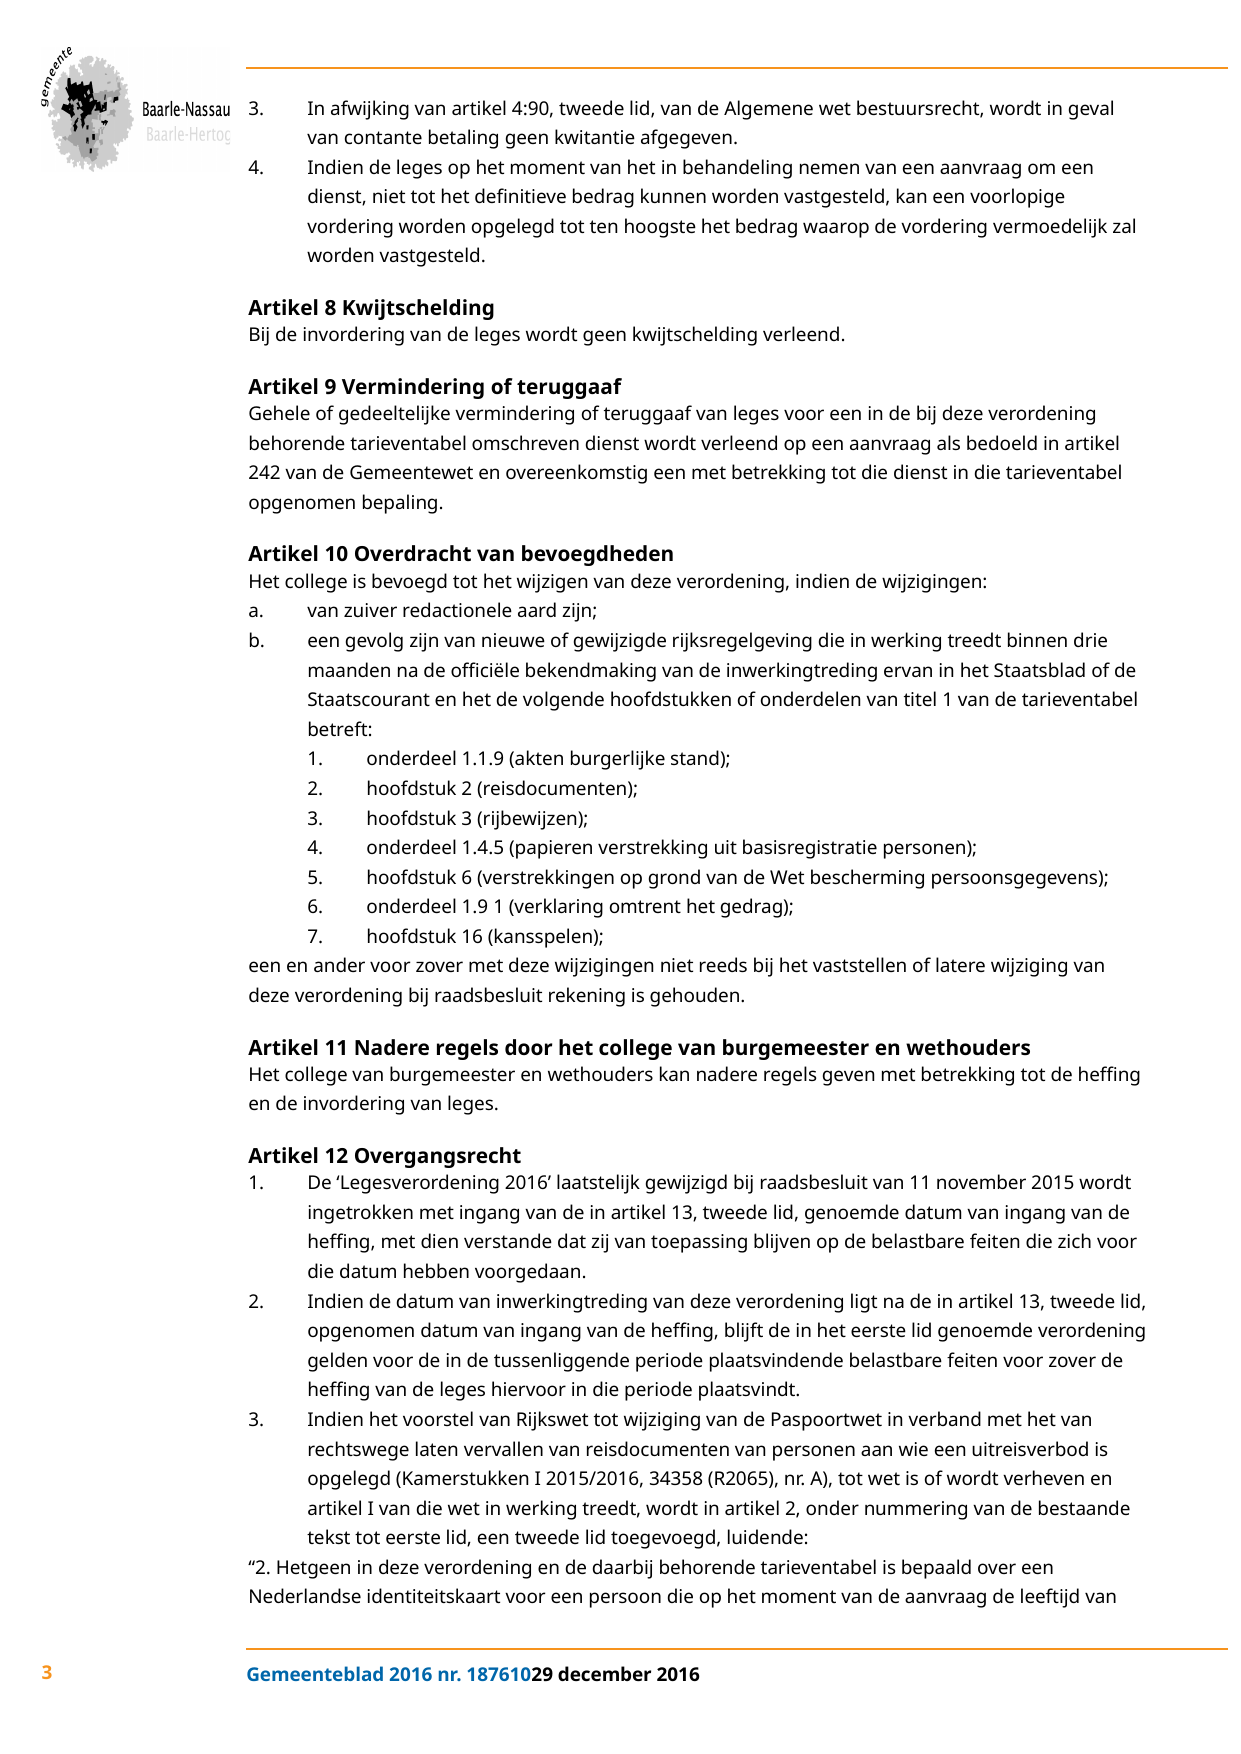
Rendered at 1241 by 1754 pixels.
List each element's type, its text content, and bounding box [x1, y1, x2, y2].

text Artikel 10 Overdracht van bevoegdheden [248, 539, 1152, 568]
text een en ander voor zover met deze wijzigingen niet reeds bij het vaststellen of latere wijziging van deze verordening bij raadsbesluit rekening is gehouden. [248, 953, 1152, 1008]
text Artikel 9 Vermindering of teruggaaf [248, 372, 1152, 400]
list onderdeel 1.1.9 (akten burgerlijke stand); [307, 746, 1152, 771]
list van zuiver redactionele aard zijn; [248, 598, 1152, 623]
text Artikel 12 Overgangsrecht [248, 1141, 1152, 1169]
text Bij de invordering van de leges wordt geen kwijtschelding verleend. [248, 322, 1152, 347]
text Het college van burgemeester en wethouders kan nadere regels geven met betrekking tot de heffing en de invordering van leges. [248, 1061, 1152, 1116]
list In afwijking van artikel 4:90, tweede lid, van de Algemene wet bestuursrecht, wordt in geval van contante betaling geen kwitantie afgegeven. [248, 95, 1152, 150]
text Artikel 8 Kwijtschelding [248, 293, 1152, 322]
list een gevolg zijn van nieuwe of gewijzigde rijksregelgeving die in werking treedt binnen drie maanden na de officiële bekendmaking van de inwerkingtreding ervan in het Staatsblad of de Staatscourant en het de volgende hoofdstukken of onderdelen van titel 1 van de tarieventabel betreft: [248, 627, 1152, 742]
list De ‘Legesverordening 2016’ laatstelijk gewijzigd bij raadsbesluit van 11 november 2015 wordt ingetrokken met ingang van de in artikel 13, tweede lid, genoemde datum van ingang van de heffing, met dien verstande dat zij van toepassing blijven op de belastbare feiten die zich voor die datum hebben voorgedaan. [248, 1169, 1152, 1284]
list Indien de datum van inwerkingtreding van deze verordening ligt na de in artikel 13, tweede lid, opgenomen datum van ingang van de heffing, blijft de in het eerste lid genoemde verordening gelden voor de in de tussenliggende periode plaatsvindende belastbare feiten voor zover de heffing van de leges hiervoor in die periode plaatsvindt. [248, 1288, 1152, 1402]
text “2. Hetgeen in deze verordening en de daarbij behorende tarieventabel is bepaald over een Nederlandse identiteitskaart voor een persoon die op het moment van de aanvraag de leeftijd van [248, 1554, 1152, 1609]
list hoofdstuk 3 (rijbewijzen); [307, 805, 1152, 830]
list Indien de leges op het moment van het in behandeling nemen van een aanvraag om een dienst, niet tot het definitieve bedrag kunnen worden vastgesteld, kan een voorlopige vordering worden opgelegd tot ten hoogste het bedrag waarop de vordering vermoedelijk zal worden vastgesteld. [248, 154, 1152, 268]
text Artikel 11 Nadere regels door het college van burgemeester en wethouders [248, 1033, 1152, 1061]
list hoofdstuk 6 (verstrekkingen op grond van de Wet bescherming persoonsgegevens); [307, 864, 1152, 889]
text Het college is bevoegd tot het wijzigen van deze verordening, indien de wijzigingen: [248, 568, 1152, 594]
list hoofdstuk 16 (kansspelen); [307, 923, 1152, 949]
picture [41, 47, 231, 172]
text Gehele of gedeeltelijke vermindering of teruggaaf van leges voor een in de bij deze verordening behorende tarieventabel omschreven dienst wordt verleend op een aanvraag als bedoeld in artikel 242 van de Gemeentewet en overeenkomstig een met betrekking tot die dienst in die tarieventabel opgenomen bepaling. [248, 400, 1152, 515]
list onderdeel 1.4.5 (papieren verstrekking uit basisregistratie personen); [307, 834, 1152, 860]
list Indien het voorstel van Rijkswet tot wijziging van de Paspoortwet in verband met het van rechtswege laten vervallen van reisdocumenten van personen aan wie een uitreisverbod is opgelegd (Kamerstukken I 2015/2016, 34358 (R2065), nr. A), tot wet is of wordt verheven en artikel I van die wet in werking treedt, wordt in artikel 2, onder nummering van de bestaande tekst tot eerste lid, een tweede lid toegevoegd, luidende: [248, 1406, 1152, 1550]
list hoofdstuk 2 (reisdocumenten); [307, 775, 1152, 801]
list onderdeel 1.9 1 (verklaring omtrent het gedrag); [307, 893, 1152, 919]
